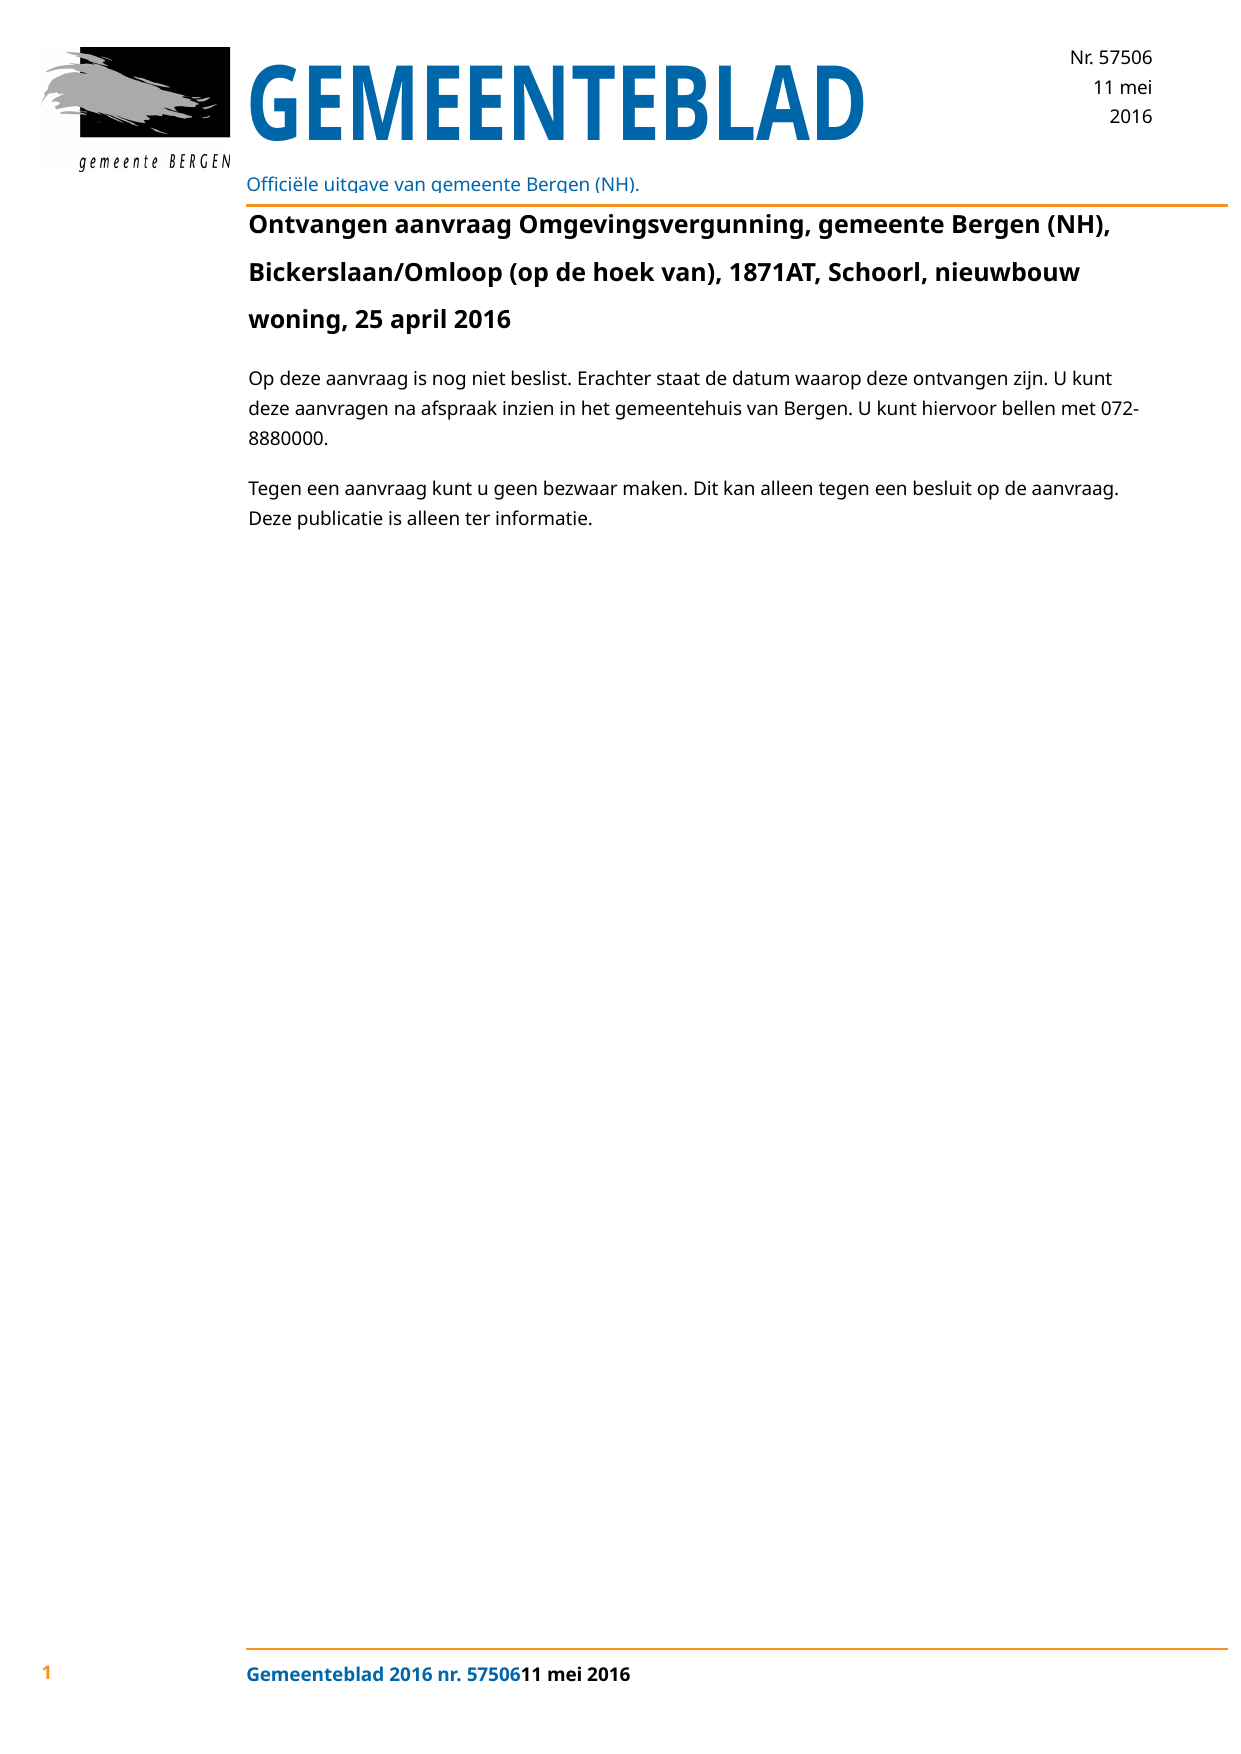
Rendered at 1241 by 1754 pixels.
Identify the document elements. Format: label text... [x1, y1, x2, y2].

picture [41, 47, 231, 172]
text Tegen een aanvraag kunt u geen bezwaar maken. Dit kan alleen tegen een besluit op de aanvraag. Deze publicatie is alleen ter informatie. [248, 475, 1152, 530]
text Ontvangen aanvraag Omgevingsvergunning, gemeente Bergen (NH), Bickerslaan/Omloop (op de hoek van), 1871AT, Schoorl, nieuwbouw woning, 25 april 2016 [248, 207, 1152, 336]
text Op deze aanvraag is nog niet beslist. Erachter staat de datum waarop deze ontvangen zijn. U kunt deze aanvragen na afspraak inzien in het gemeentehuis van Bergen. U kunt hiervoor bellen met 072-8880000. [248, 366, 1152, 450]
